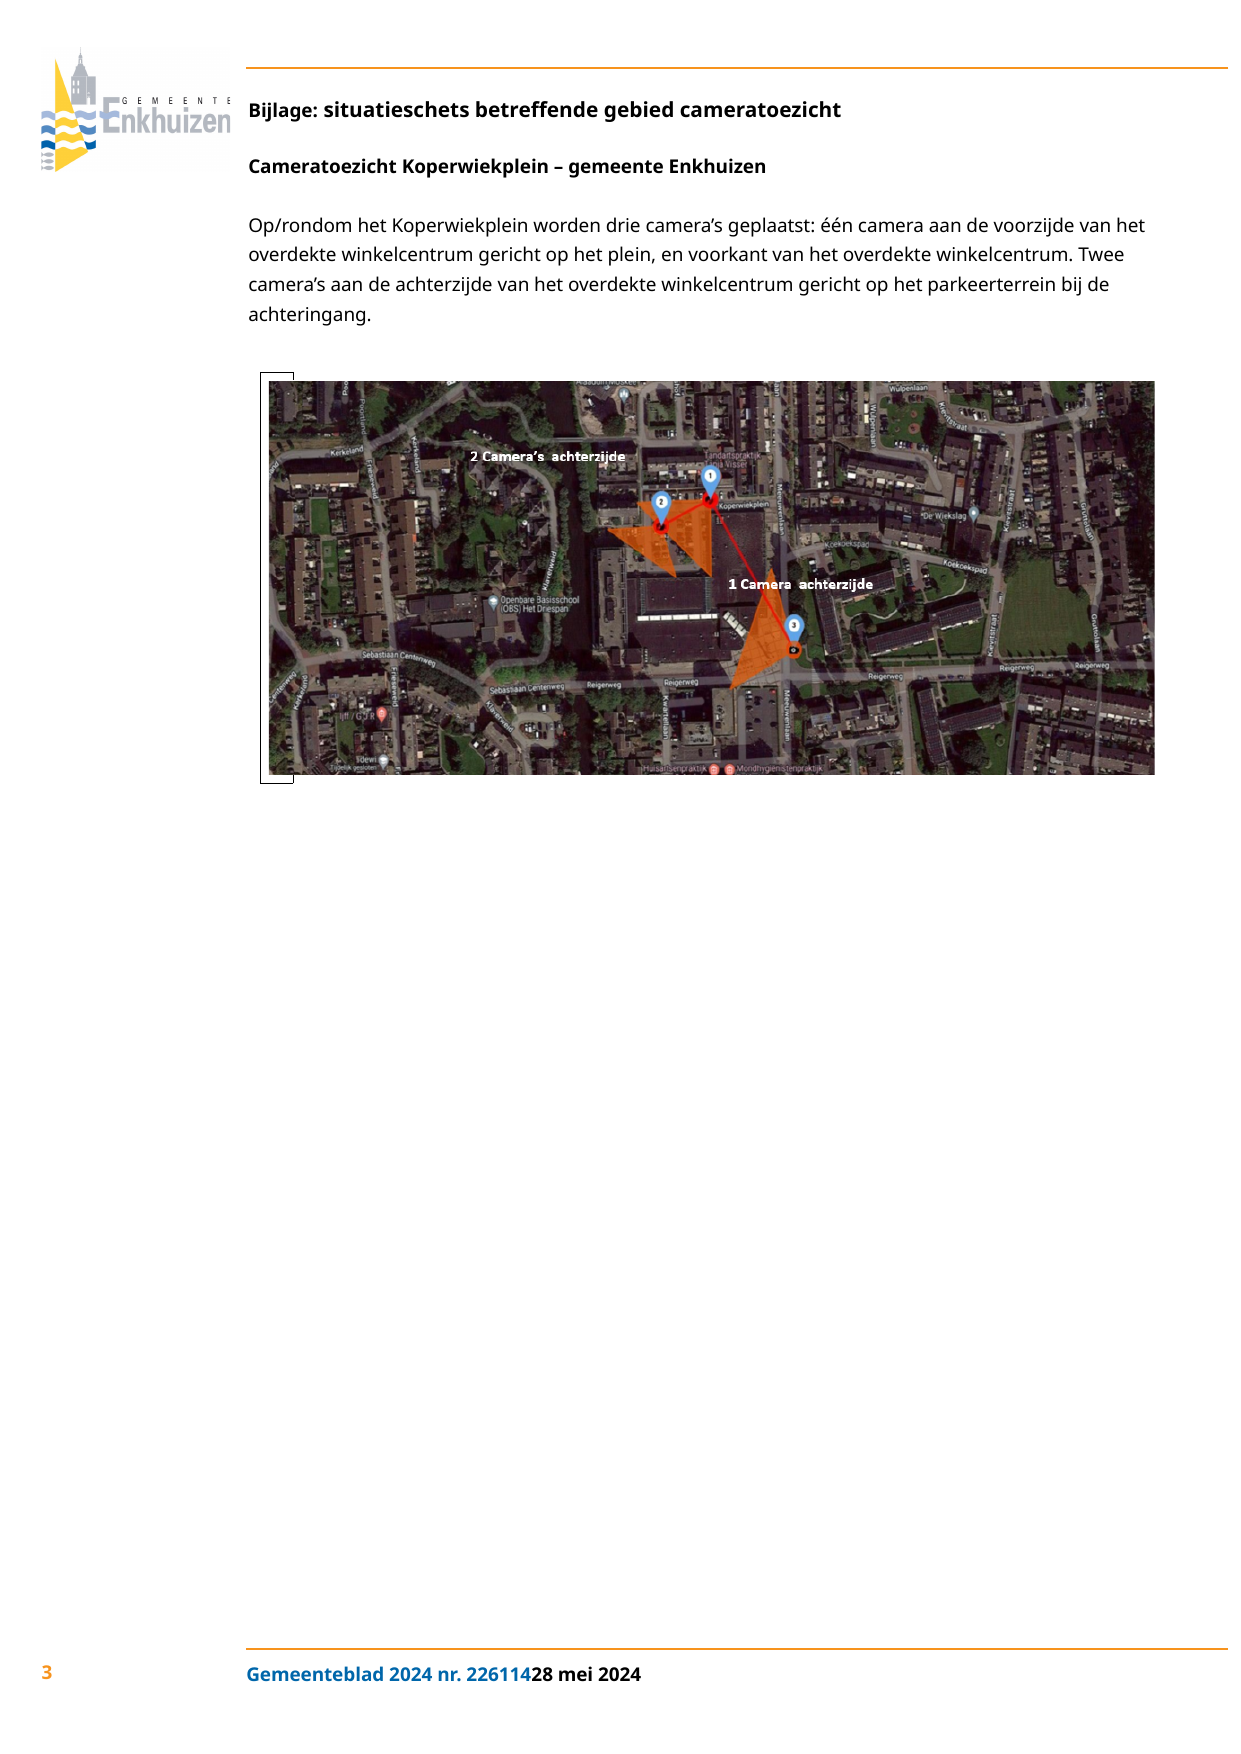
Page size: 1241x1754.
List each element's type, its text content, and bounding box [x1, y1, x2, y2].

text Cameratoezicht Koperwiekplein – gemeente Enkhuizen [248, 153, 1152, 179]
text Op/rondom het Koperwiekplein worden drie camera’s geplaatst: één camera aan de voorzijde van het overdekte winkelcentrum gericht op het plein, en voorkant van het overdekte winkelcentrum. Twee camera’s aan de achterzijde van het overdekte winkelcentrum gericht op het parkeerterrein bij de achteringang. [248, 212, 1152, 327]
picture [41, 47, 231, 172]
text Bijlage: situatieschets betreffende gebied cameratoezicht [248, 95, 1152, 123]
picture [268, 380, 1155, 775]
